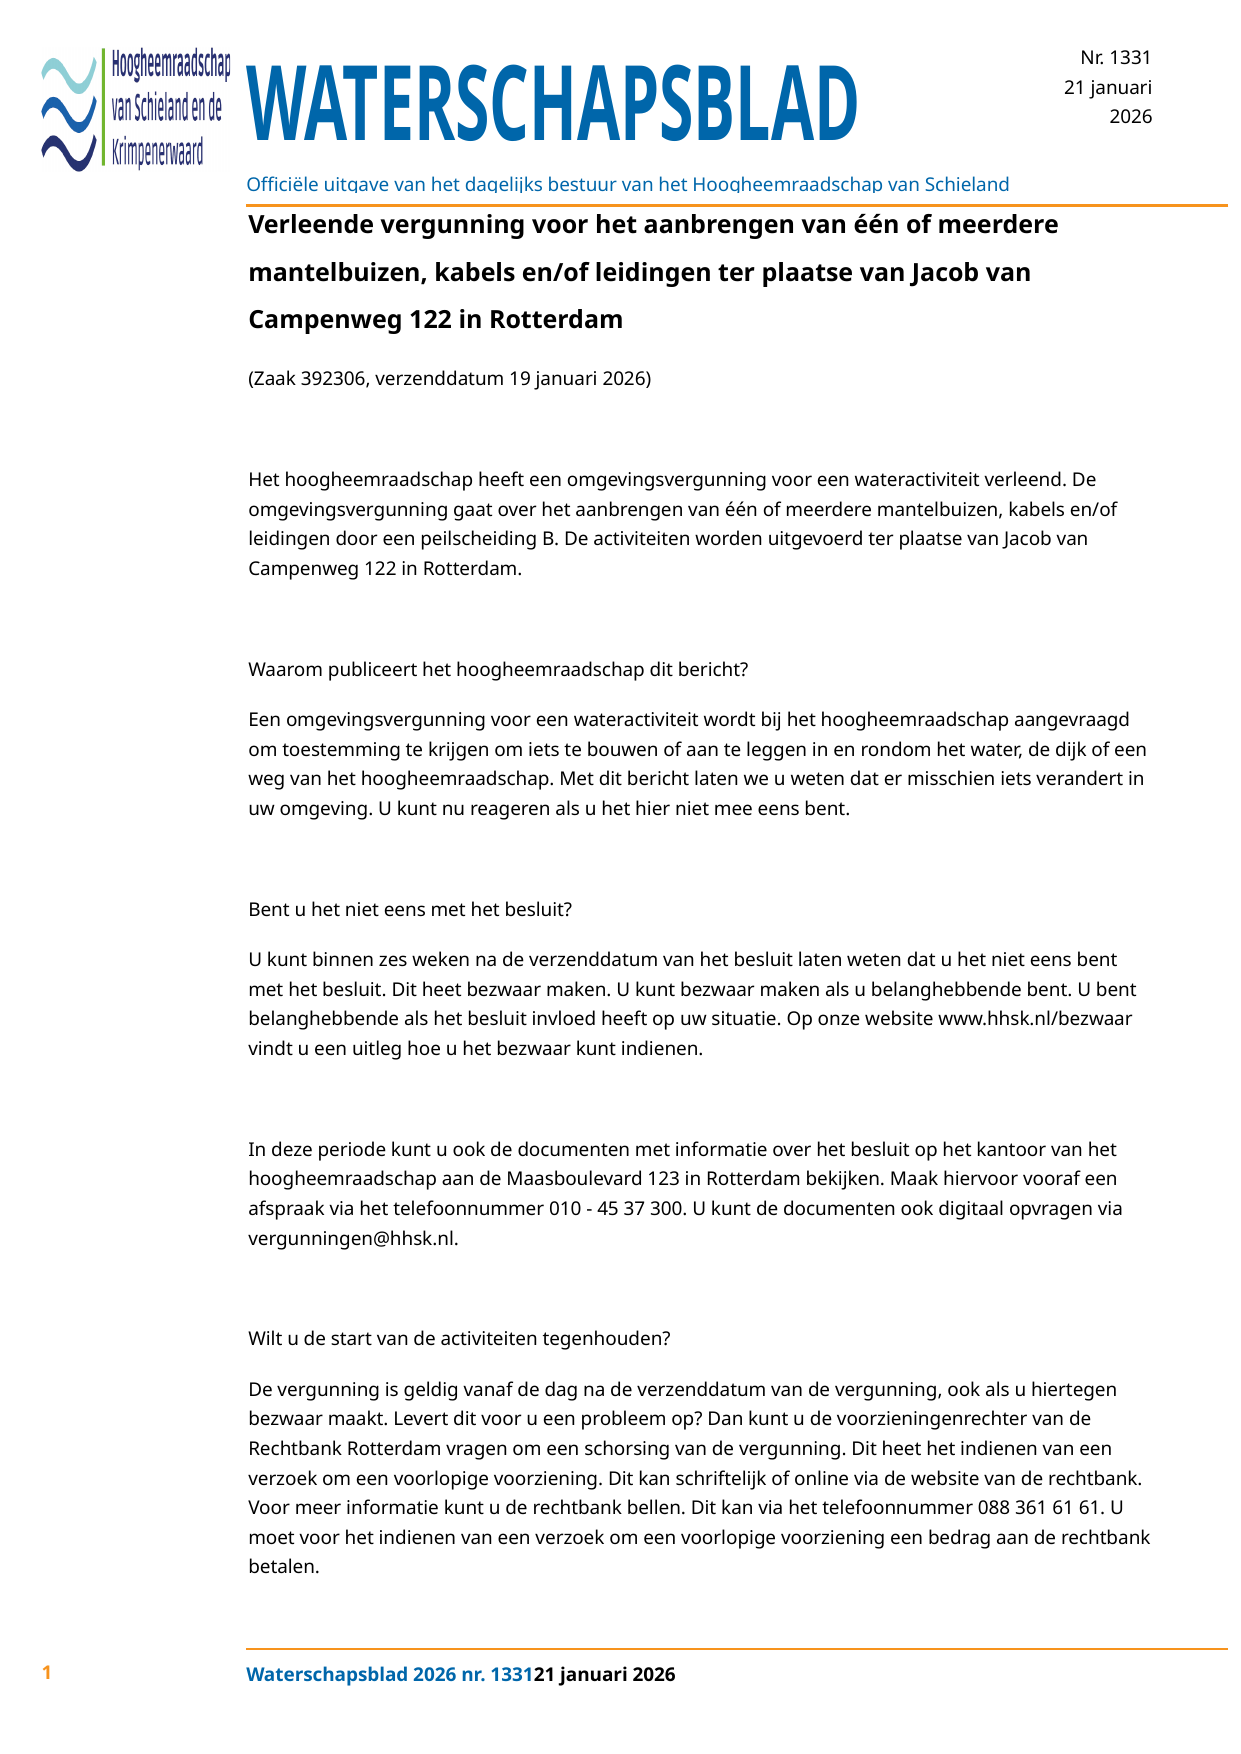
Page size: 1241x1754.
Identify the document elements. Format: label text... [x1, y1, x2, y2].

text In deze periode kunt u ook de documenten met informatie over het besluit op het kantoor van het hoogheemraadschap aan de Maasboulevard 123 in Rotterdam bekijken. Maak hiervoor vooraf een afspraak via het telefoonnummer 010 - 45 37 300. U kunt de documenten ook digitaal opvragen via vergunningen@hhsk.nl. [248, 1136, 1152, 1250]
text Een omgevingsvergunning voor een wateractiviteit wordt bij het hoogheemraadschap aangevraagd om toestemming te krijgen om iets te bouwen of aan te leggen in en rondom het water, de dijk of een weg van het hoogheemraadschap. Met dit bericht laten we u weten dat er misschien iets verandert in uw omgeving. U kunt nu reageren als u het hier niet mee eens bent. [248, 706, 1152, 821]
text De vergunning is geldig vanaf de dag na de verzenddatum van de vergunning, ook als u hiertegen bezwaar maakt. Levert dit voor u een probleem op? Dan kunt u de voorzieningenrechter van de Rechtbank Rotterdam vragen om een schorsing van de vergunning. Dit heet het indienen van een verzoek om een voorlopige voorziening. Dit kan schriftelijk of online via de website van de rechtbank. Voor meer informatie kunt u de rechtbank bellen. Dit kan via het telefoonnummer 088 361 61 61. U moet voor het indienen van een verzoek om een voorlopige voorziening een bedrag aan de rechtbank betalen. [248, 1376, 1152, 1579]
text Het hoogheemraadschap heeft een omgevingsvergunning voor een wateractiviteit verleend. De omgevingsvergunning gaat over het aanbrengen van één of meerdere mantelbuizen, kabels en/of leidingen door een peilscheiding B. De activiteiten worden uitgevoerd ter plaatse van Jacob van Campenweg 122 in Rotterdam. [248, 466, 1152, 581]
text Verleende vergunning voor het aanbrengen van één of meerdere mantelbuizen, kabels en/of leidingen ter plaatse van Jacob van Campenweg 122 in Rotterdam [248, 207, 1152, 336]
text Wilt u de start van de activiteiten tegenhouden? [248, 1326, 1152, 1351]
text Bent u het niet eens met het besluit? [248, 896, 1152, 922]
text (Zaak 392306, verzenddatum 19 januari 2026) [248, 366, 1152, 391]
text U kunt binnen zes weken na de verzenddatum van het besluit laten weten dat u het niet eens bent met het besluit. Dit heet bezwaar maken. U kunt bezwaar maken als u belanghebbende bent. U bent belanghebbende als het besluit invloed heeft op uw situatie. Op onze website www.hhsk.nl/bezwaar vindt u een uitleg hoe u het bezwaar kunt indienen. [248, 946, 1152, 1061]
text Waarom publiceert het hoogheemraadschap dit bericht? [248, 656, 1152, 682]
picture [41, 47, 231, 172]
